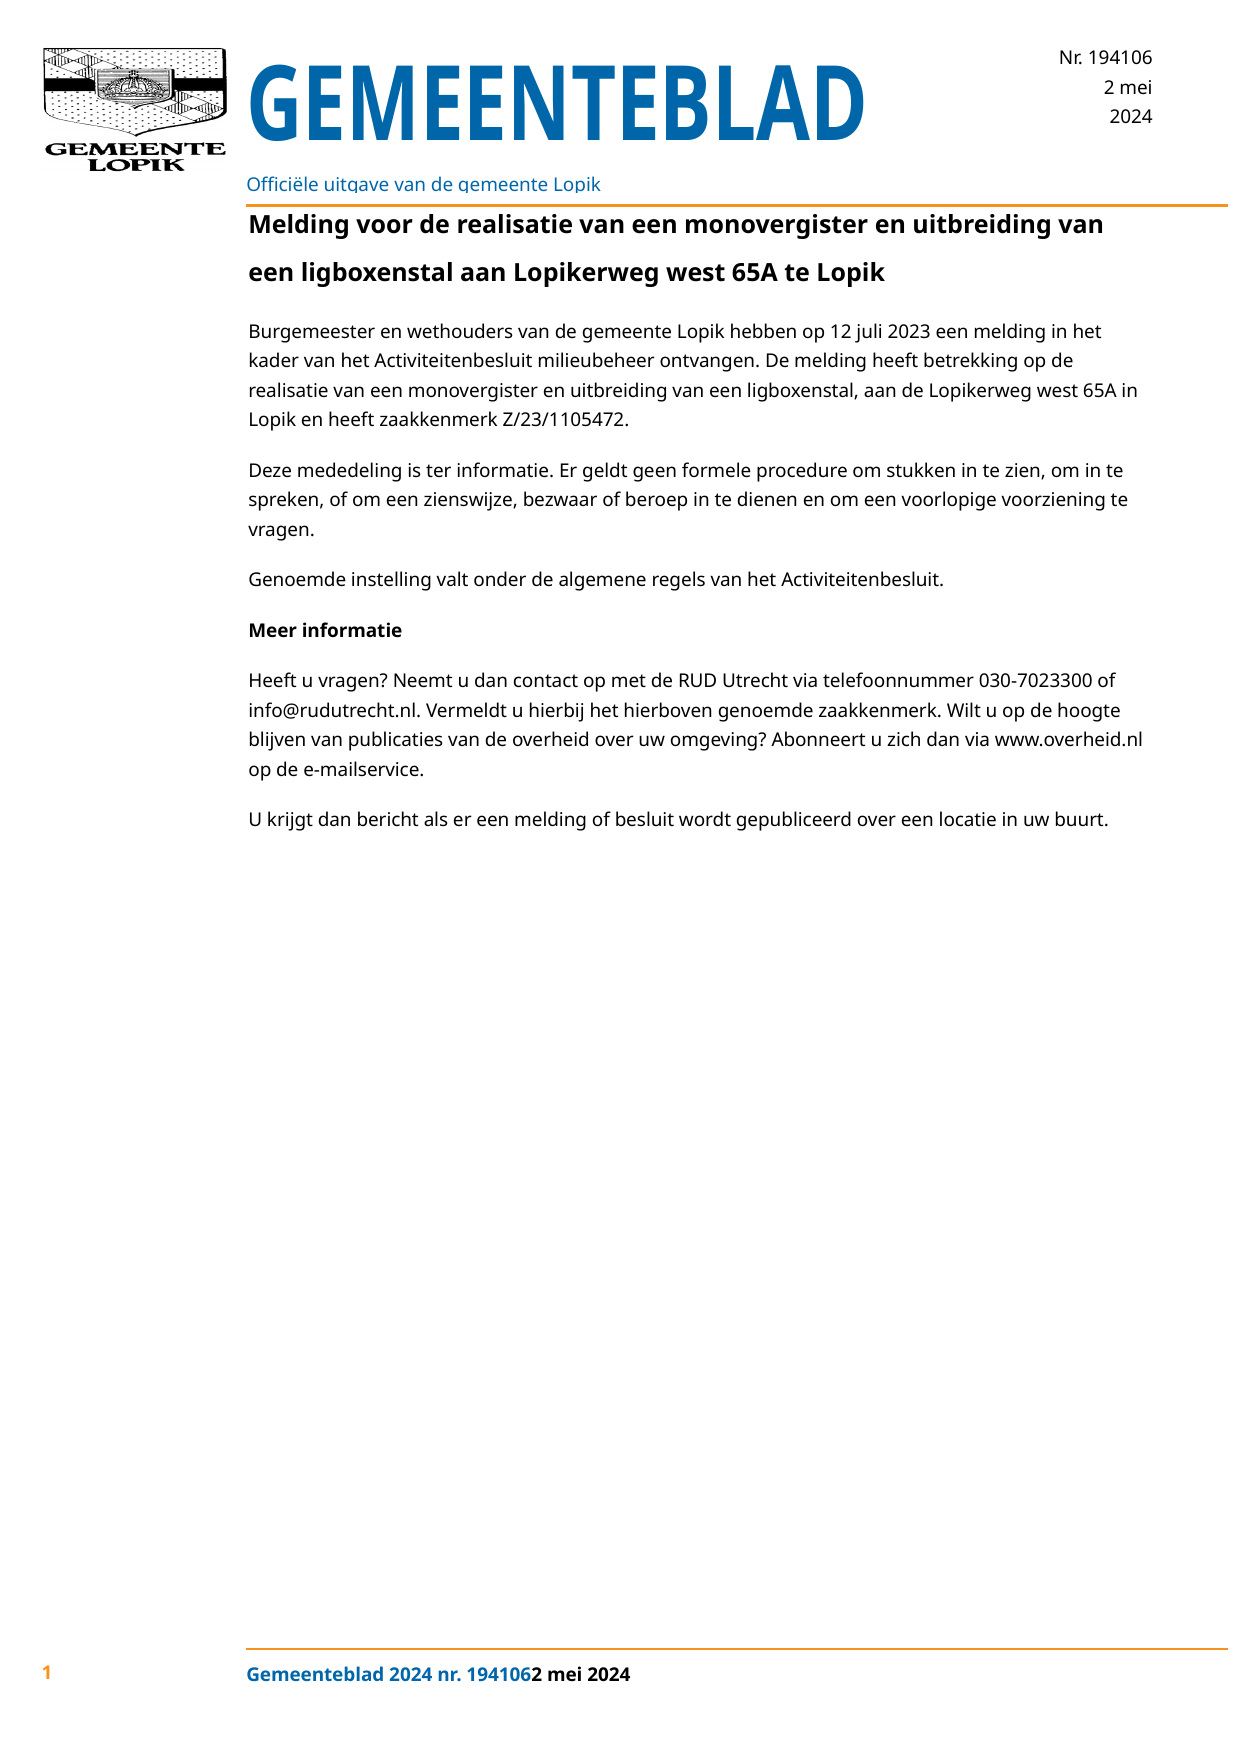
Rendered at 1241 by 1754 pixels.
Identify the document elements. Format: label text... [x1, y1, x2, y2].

text Burgemeester en wethouders van de gemeente Lopik hebben op 12 juli 2023 een melding in het kader van het Activiteitenbesluit milieubeheer ontvangen. De melding heeft betrekking op de realisatie van een monovergister en uitbreiding van een ligboxenstal, aan de Lopikerweg west 65A in Lopik en heeft zaakkenmerk Z/23/1105472. [248, 318, 1152, 432]
text Heeft u vragen? Neemt u dan contact op met de RUD Utrecht via telefoonnummer 030-7023300 of info@rudutrecht.nl. Vermeldt u hierbij het hierboven genoemde zaakkenmerk. Wilt u op de hoogte blijven van publicaties van de overheid over uw omgeving? Abonneert u zich dan via www.overheid.nl op de e-mailservice. [248, 667, 1152, 782]
text U krijgt dan bericht als er een melding of besluit wordt gepubliceerd over een locatie in uw buurt. [248, 807, 1152, 832]
text Genoemde instelling valt onder de algemene regels van het Activiteitenbesluit. [248, 567, 1152, 592]
text Deze mededeling is ter informatie. Er geldt geen formele procedure om stukken in te zien, om in te spreken, of om een zienswijze, bezwaar of beroep in te dienen en om een voorlopige voorziening te vragen. [248, 457, 1152, 542]
picture [41, 47, 231, 172]
text Melding voor de realisatie van een monovergister en uitbreiding van een ligboxenstal aan Lopikerweg west 65A te Lopik [248, 207, 1152, 288]
text Meer informatie [248, 617, 1152, 643]
